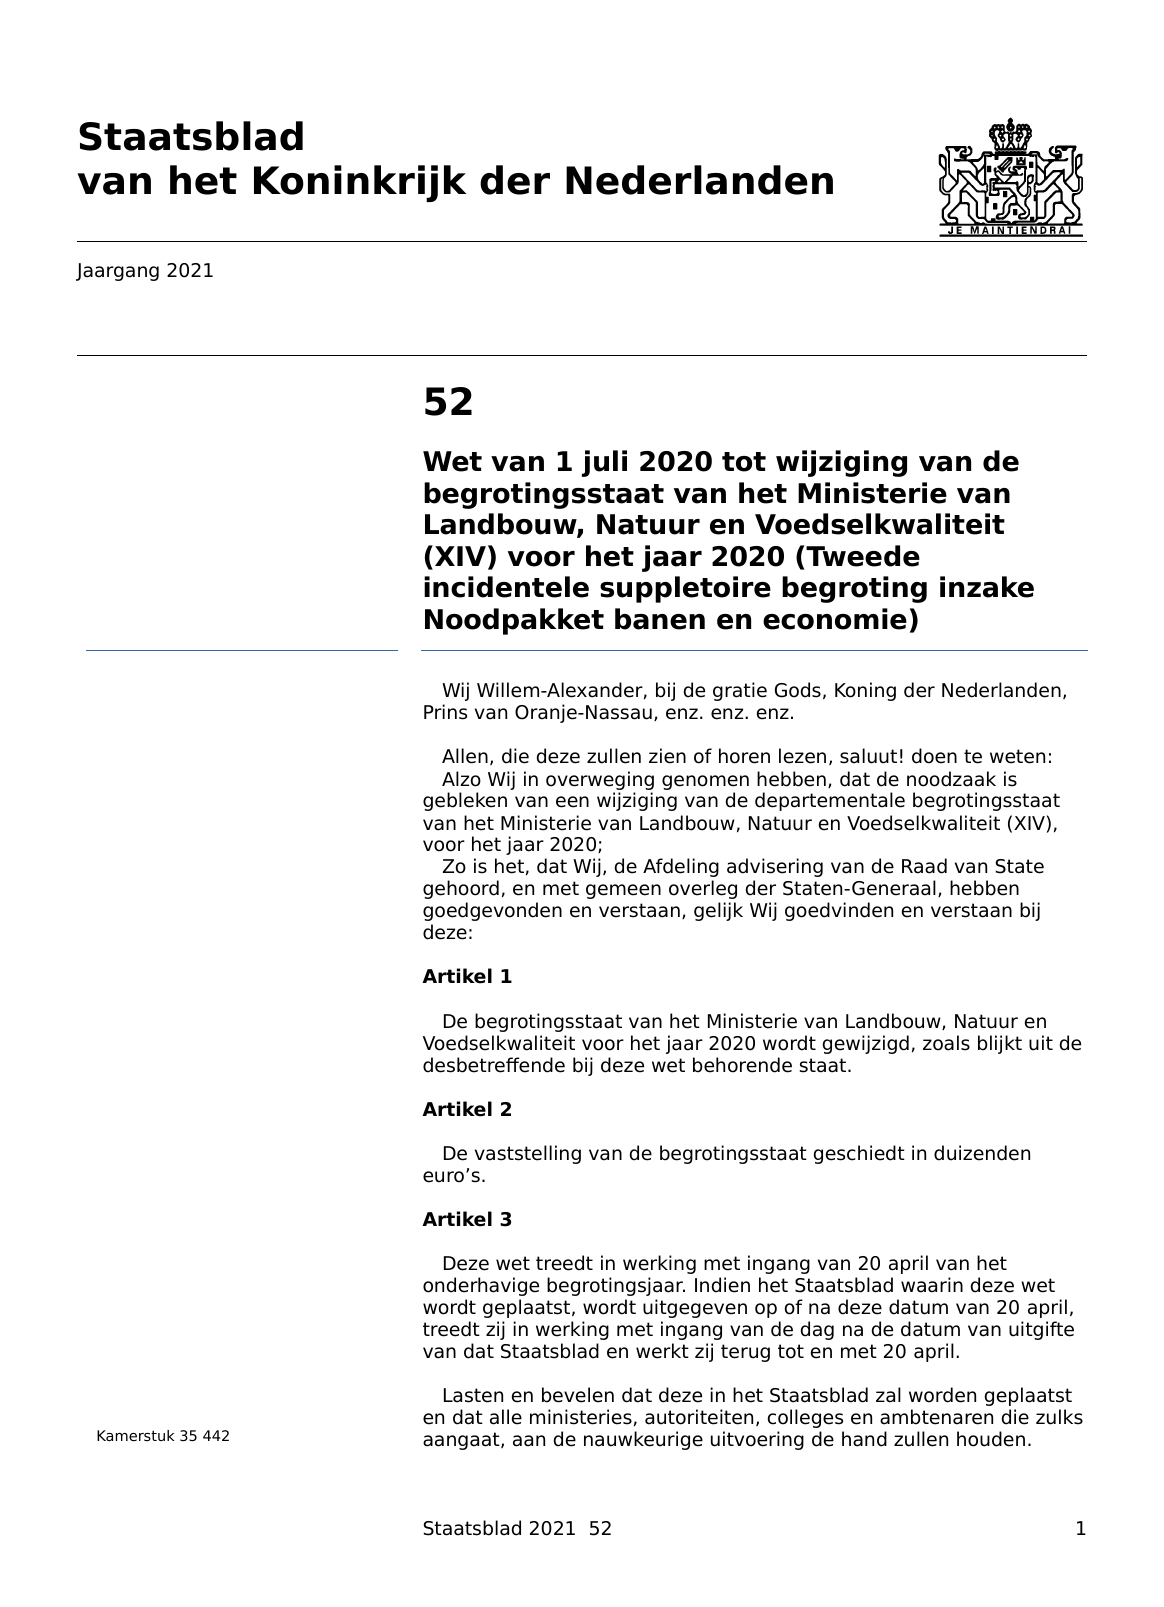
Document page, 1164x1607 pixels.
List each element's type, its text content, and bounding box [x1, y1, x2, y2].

text Wet van 1 juli 2020 tot wijziging van de begrotingsstaat van het Ministerie van Landbouw, Natuur en Voedselkwaliteit (XIV) voor het jaar 2020 (Tweede incidentele suppletoire begroting inzake Noodpakket banen en economie) [422, 447, 1087, 636]
text De begrotingsstaat van het Ministerie van Landbouw, Natuur en Voedselkwaliteit voor het jaar 2020 wordt gewijzigd, zoals blijkt uit de desbetreffende bij deze wet behorende staat. [422, 1011, 1087, 1077]
text Allen, die deze zullen zien of horen lezen, saluut! doen te weten: [422, 746, 1087, 768]
table_cell Jaargang 2021 [77, 242, 1087, 355]
text Lasten en bevelen dat deze in het Staatsblad zal worden geplaatst en dat alle ministeries, autoriteiten, colleges en ambtenaren die zulks aangaat, aan de nauwkeurige uitvoering de hand zullen houden. [422, 1385, 1087, 1451]
text De vaststelling van de begrotingsstaat geschiedt in duizenden euro’s. [422, 1143, 1087, 1187]
subtitle Artikel 3 [422, 1209, 1087, 1231]
text Wij Willem-Alexander, bij de gratie Gods, Koning der Nederlanden, Prins van Oranje-Nassau, enz. enz. enz. [422, 680, 1087, 724]
table_header [886, 100, 1087, 241]
subtitle Artikel 1 [422, 966, 1087, 988]
text Deze wet treedt in werking met ingang van 20 april van het onderhavige begrotingsjaar. Indien het Staatsblad waarin deze wet wordt geplaatst, wordt uitgegeven op of na deze datum van 20 april, treedt zij in werking met ingang van de dag na de datum van uitgifte van dat Staatsblad en werkt zij terug tot en met 20 april. [422, 1253, 1087, 1363]
subtitle Artikel 2 [422, 1099, 1087, 1121]
text Kamerstuk 35 442 [77, 1428, 396, 1445]
text Alzo Wij in overweging genomen hebben, dat de noodzaak is gebleken van een wijziging van de departementale begrotingsstaat van het Ministerie van Landbouw, Natuur en Voedselkwaliteit (XIV), voor het jaar 2020; [422, 768, 1087, 856]
picture [936, 115, 1087, 240]
table_header Staatsblad van het Koninkrijk der Nederlanden [77, 100, 886, 241]
text Zo is het, dat Wij, de Afdeling advisering van de Raad van State gehoord, en met gemeen overleg der Staten-Generaal, hebben goedgevonden en verstaan, gelijk Wij goedvinden en verstaan bij deze: [422, 856, 1087, 944]
subtitle 52 [422, 381, 1087, 424]
